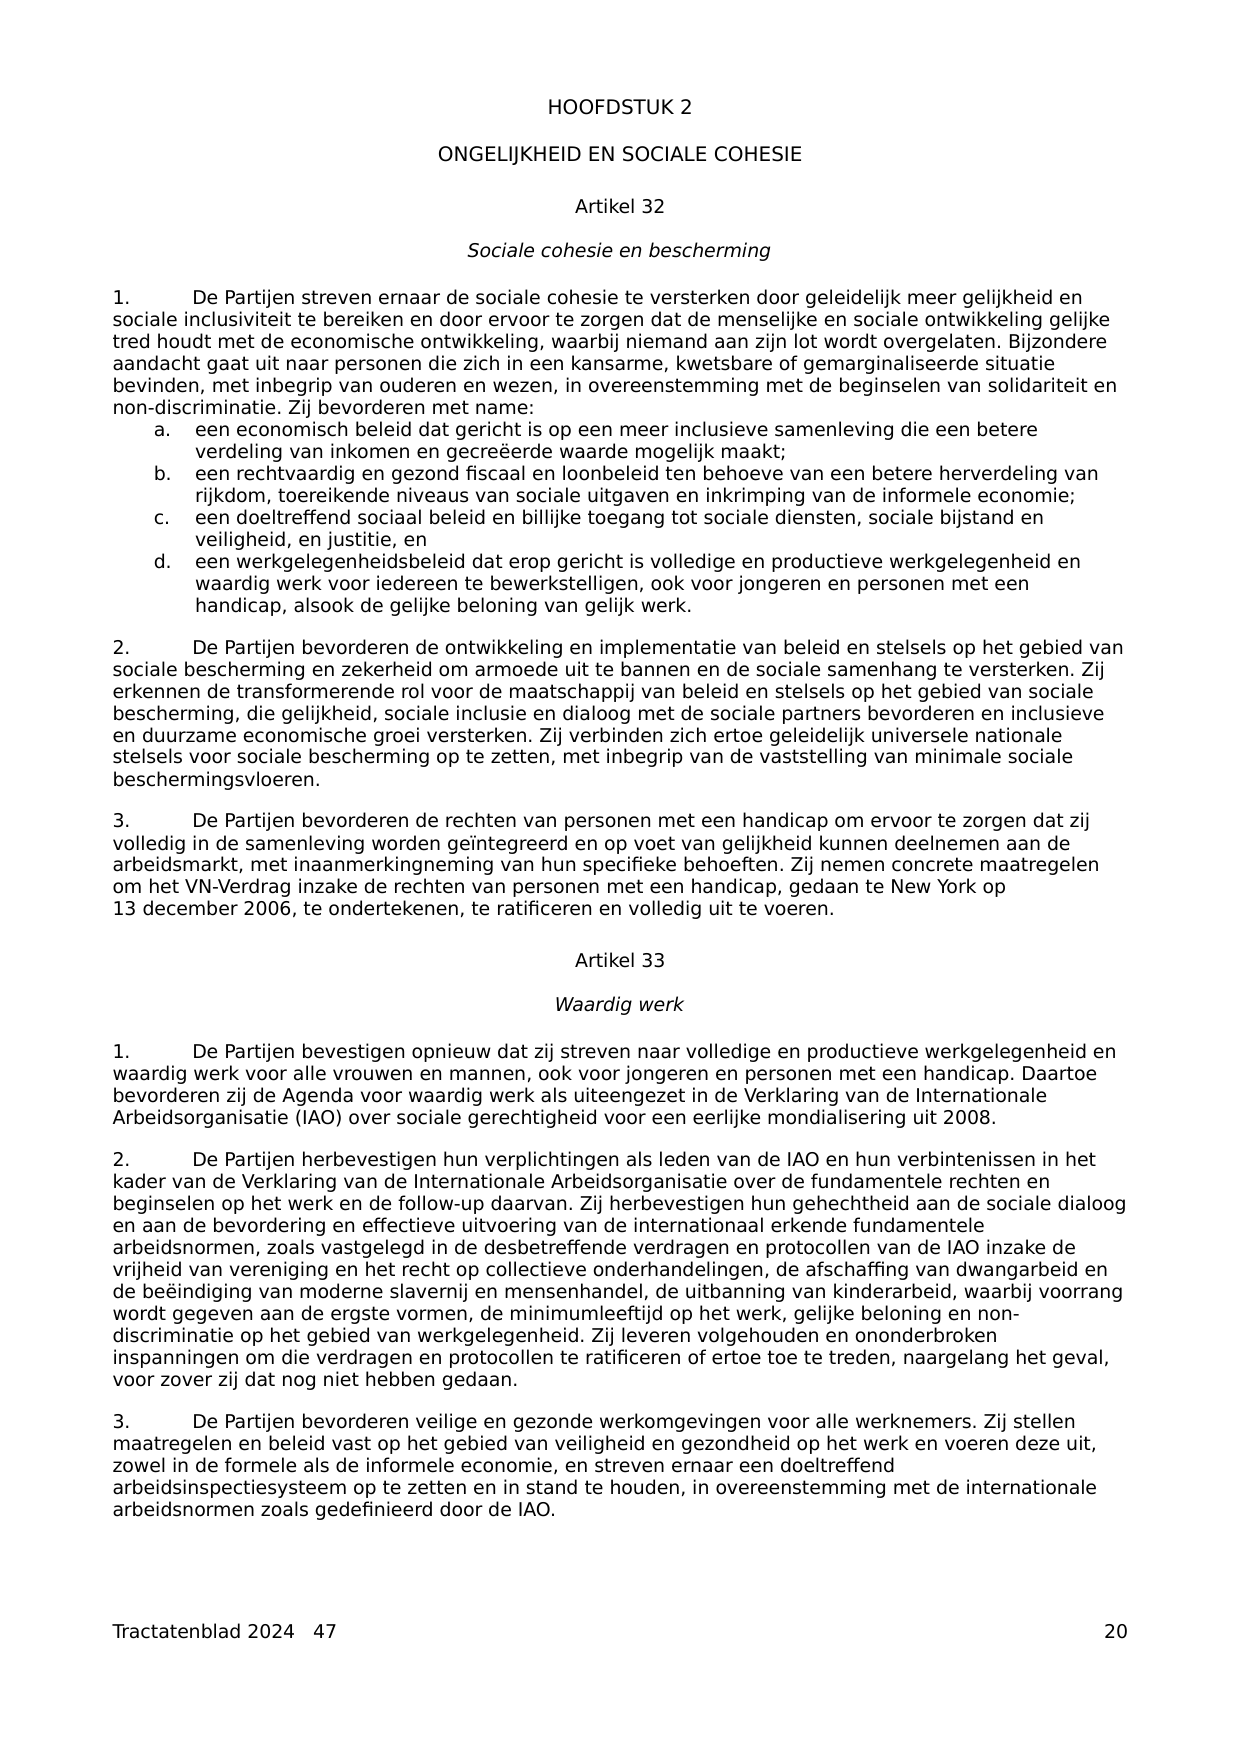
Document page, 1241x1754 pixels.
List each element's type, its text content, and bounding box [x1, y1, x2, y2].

subtitle Artikel 32 Sociale cohesie en bescherming [112, 196, 1128, 262]
text 3. De Partijen bevorderen de rechten van personen met een handicap om ervoor te zorgen dat zij volledig in de samenleving worden geïntegreerd en op voet van gelijkheid kunnen deelnemen aan de arbeidsmarkt, met inaanmerkingneming van hun specifieke behoeften. Zij nemen concrete maatregelen om het VN-Verdrag inzake de rechten van personen met een handicap, gedaan te New York op 13 december 2006, te ondertekenen, te ratificeren en volledig uit te voeren. [112, 810, 1128, 920]
text b. een rechtvaardig en gezond fiscaal en loonbeleid ten behoeve van een betere herverdeling van rijkdom, toereikende niveaus van sociale uitgaven en inkrimping van de informele economie; [153, 463, 1128, 507]
text d. een werkgelegenheidsbeleid dat erop gericht is volledige en productieve werkgelegenheid en waardig werk voor iedereen te bewerkstelligen, ook voor jongeren en personen met een handicap, alsook de gelijke beloning van gelijk werk. [153, 551, 1128, 617]
text c. een doeltreffend sociaal beleid en billijke toegang tot sociale diensten, sociale bijstand en veiligheid, en justitie, en [153, 507, 1128, 551]
text 1. De Partijen streven ernaar de sociale cohesie te versterken door geleidelijk meer gelijkheid en sociale inclusiviteit te bereiken en door ervoor te zorgen dat de menselijke en sociale ontwikkeling gelijke tred houdt met de economische ontwikkeling, waarbij niemand aan zijn lot wordt overgelaten. Bijzondere aandacht gaat uit naar personen die zich in een kansarme, kwetsbare of gemarginaliseerde situatie bevinden, met inbegrip van ouderen en wezen, in overeenstemming met de beginselen van solidariteit en non-discriminatie. Zij bevorderen met name: [112, 287, 1128, 419]
subtitle Artikel 33 Waardig werk [112, 950, 1128, 1016]
text 2. De Partijen herbevestigen hun verplichtingen als leden van de IAO en hun verbintenissen in het kader van de Verklaring van de Internationale Arbeidsorganisatie over de fundamentele rechten en beginselen op het werk en de follow-up daarvan. Zij herbevestigen hun gehechtheid aan de sociale dialoog en aan de bevordering en effectieve uitvoering van de internationaal erkende fundamentele arbeidsnormen, zoals vastgelegd in de desbetreffende verdragen en protocollen van de IAO inzake de vrijheid van vereniging en het recht op collectieve onderhandelingen, de afschaffing van dwangarbeid en de beëindiging van moderne slavernij en mensenhandel, de uitbanning van kinderarbeid, waarbij voorrang wordt gegeven aan de ergste vormen, de minimumleeftijd op het werk, gelijke beloning en non-discriminatie op het gebied van werkgelegenheid. Zij leveren volgehouden en ononderbroken inspanningen om die verdragen en protocollen te ratificeren of ertoe toe te treden, naargelang het geval, voor zover zij dat nog niet hebben gedaan. [112, 1149, 1128, 1391]
text 3. De Partijen bevorderen veilige en gezonde werkomgevingen voor alle werknemers. Zij stellen maatregelen en beleid vast op het gebied van veiligheid en gezondheid op het werk en voeren deze uit, zowel in de formele als de informele economie, en streven ernaar een doeltreffend arbeidsinspectiesysteem op te zetten en in stand te houden, in overeenstemming met de internationale arbeidsnormen zoals gedefinieerd door de IAO. [112, 1411, 1128, 1521]
text 2. De Partijen bevorderen de ontwikkeling en implementatie van beleid en stelsels op het gebied van sociale bescherming en zekerheid om armoede uit te bannen en de sociale samenhang te versterken. Zij erkennen de transformerende rol voor de maatschappij van beleid en stelsels op het gebied van sociale bescherming, die gelijkheid, sociale inclusie en dialoog met de sociale partners bevorderen en inclusieve en duurzame economische groei versterken. Zij verbinden zich ertoe geleidelijk universele nationale stelsels voor sociale bescherming op te zetten, met inbegrip van de vaststelling van minimale sociale beschermingsvloeren. [112, 637, 1128, 790]
text a. een economisch beleid dat gericht is op een meer inclusieve samenleving die een betere verdeling van inkomen en gecreëerde waarde mogelijk maakt; [153, 419, 1128, 463]
text 1. De Partijen bevestigen opnieuw dat zij streven naar volledige en productieve werkgelegenheid en waardig werk voor alle vrouwen en mannen, ook voor jongeren en personen met een handicap. Daartoe bevorderen zij de Agenda voor waardig werk als uiteengezet in de Verklaring van de Internationale Arbeidsorganisatie (IAO) over sociale gerechtigheid voor een eerlijke mondialisering uit 2008. [112, 1041, 1128, 1129]
subtitle HOOFDSTUK 2 ONGELIJKHEID EN SOCIALE COHESIE [112, 96, 1128, 166]
